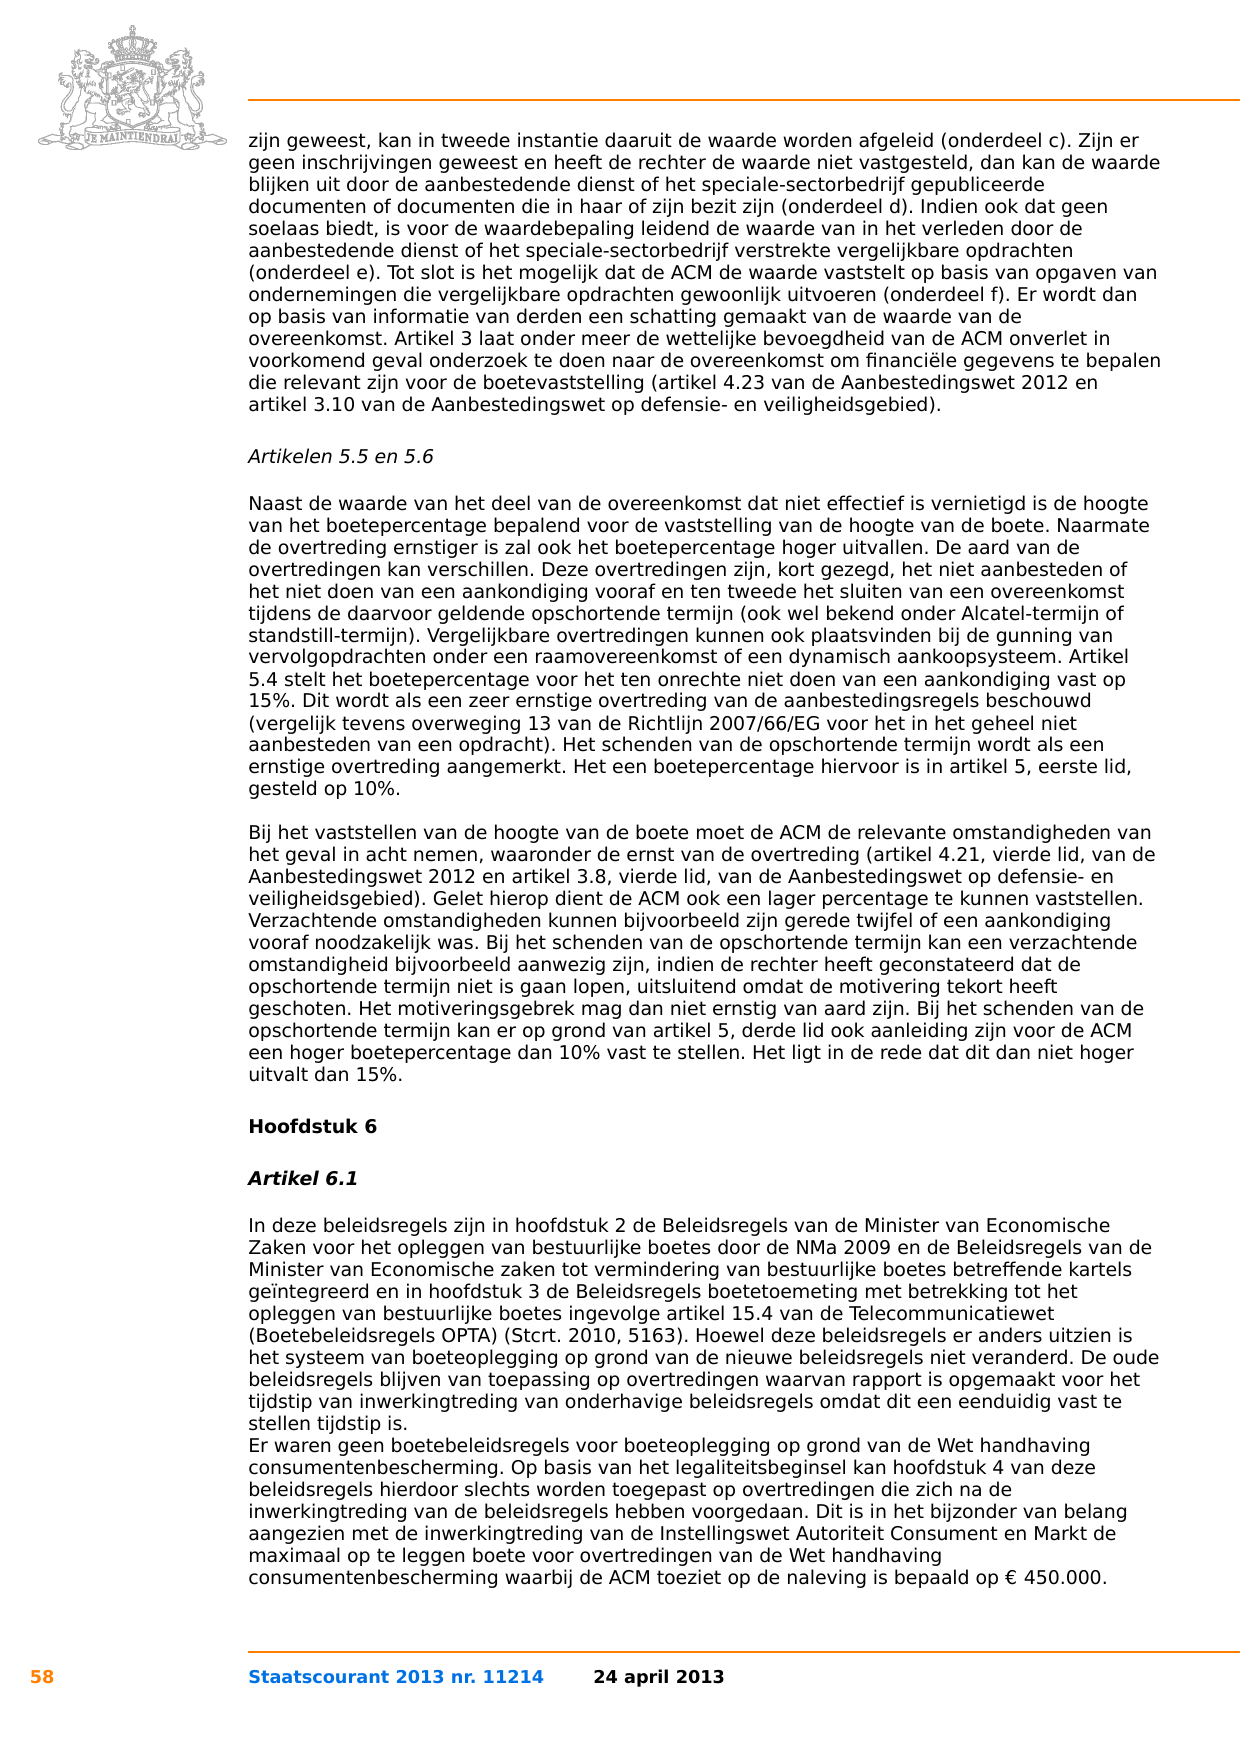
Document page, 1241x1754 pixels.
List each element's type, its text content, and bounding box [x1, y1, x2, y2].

subtitle Hoofdstuk 6 [248, 1116, 1163, 1138]
text In deze beleidsregels zijn in hoofdstuk 2 de Beleidsregels van de Minister van Economische Zaken voor het opleggen van bestuurlijke boetes door de NMa 2009 en de Beleidsregels van de Minister van Economische zaken tot vermindering van bestuurlijke boetes betreffende kartels geïntegreerd en in hoofdstuk 3 de Beleidsregels boetetoemeting met betrekking tot het opleggen van bestuurlijke boetes ingevolge artikel 15.4 van de Telecommunicatiewet (Boetebeleidsregels OPTA) (Stcrt. 2010, 5163). Hoewel deze beleidsregels er anders uitzien is het systeem van boeteoplegging op grond van de nieuwe beleidsregels niet veranderd. De oude beleidsregels blijven van toepassing op overtredingen waarvan rapport is opgemaakt voor het tijdstip van inwerkingtreding van onderhavige beleidsregels omdat dit een eenduidig vast te stellen tijdstip is. [248, 1215, 1163, 1435]
subtitle Artikelen 5.5 en 5.6 [248, 446, 1163, 468]
picture [38, 25, 227, 150]
text Bij het vaststellen van de hoogte van de boete moet de ACM de relevante omstandigheden van het geval in acht nemen, waaronder de ernst van de overtreding (artikel 4.21, vierde lid, van de Aanbestedingswet 2012 en artikel 3.8, vierde lid, van de Aanbestedingswet op defensie- en veiligheidsgebied). Gelet hierop dient de ACM ook een lager percentage te kunnen vaststellen. Verzachtende omstandigheden kunnen bijvoorbeeld zijn gerede twijfel of een aankondiging vooraf noodzakelijk was. Bij het schenden van de opschortende termijn kan een verzachtende omstandigheid bijvoorbeeld aanwezig zijn, indien de rechter heeft geconstateerd dat de opschortende termijn niet is gaan lopen, uitsluitend omdat de motivering tekort heeft geschoten. Het motiveringsgebrek mag dan niet ernstig van aard zijn. Bij het schenden van de opschortende termijn kan er op grond van artikel 5, derde lid ook aanleiding zijn voor de ACM een hoger boetepercentage dan 10% vast te stellen. Het ligt in de rede dat dit dan niet hoger uitvalt dan 15%. [248, 822, 1163, 1086]
subtitle Artikel 6.1 [248, 1168, 1163, 1190]
text Er waren geen boetebeleidsregels voor boeteoplegging op grond van de Wet handhaving consumentenbescherming. Op basis van het legaliteitsbeginsel kan hoofdstuk 4 van deze beleidsregels hierdoor slechts worden toegepast op overtredingen die zich na de inwerkingtreding van de beleidsregels hebben voorgedaan. Dit is in het bijzonder van belang aangezien met de inwerkingtreding van de Instellingswet Autoriteit Consument en Markt de maximaal op te leggen boete voor overtredingen van de Wet handhaving consumentenbescherming waarbij de ACM toeziet op de naleving is bepaald op € 450.000. [248, 1435, 1163, 1588]
text zijn geweest, kan in tweede instantie daaruit de waarde worden afgeleid (onderdeel c). Zijn er geen inschrijvingen geweest en heeft de rechter de waarde niet vastgesteld, dan kan de waarde blijken uit door de aanbestedende dienst of het speciale-sectorbedrijf gepubliceerde documenten of documenten die in haar of zijn bezit zijn (onderdeel d). Indien ook dat geen soelaas biedt, is voor de waardebepaling leidend de waarde van in het verleden door de aanbestedende dienst of het speciale-sectorbedrijf verstrekte vergelijkbare opdrachten (onderdeel e). Tot slot is het mogelijk dat de ACM de waarde vaststelt op basis van opgaven van ondernemingen die vergelijkbare opdrachten gewoonlijk uitvoeren (onderdeel f). Er wordt dan op basis van informatie van derden een schatting gemaakt van de waarde van de overeenkomst. Artikel 3 laat onder meer de wettelijke bevoegdheid van de ACM onverlet in voorkomend geval onderzoek te doen naar de overeenkomst om financiële gegevens te bepalen die relevant zijn voor de boetevaststelling (artikel 4.23 van de Aanbestedingswet 2012 en artikel 3.10 van de Aanbestedingswet op defensie- en veiligheidsgebied). [248, 130, 1163, 416]
text Naast de waarde van het deel van de overeenkomst dat niet effectief is vernietigd is de hoogte van het boetepercentage bepalend voor de vaststelling van de hoogte van de boete. Naarmate de overtreding ernstiger is zal ook het boetepercentage hoger uitvallen. De aard van de overtredingen kan verschillen. Deze overtredingen zijn, kort gezegd, het niet aanbesteden of het niet doen van een aankondiging vooraf en ten tweede het sluiten van een overeenkomst tijdens de daarvoor geldende opschortende termijn (ook wel bekend onder Alcatel-termijn of standstill-termijn). Vergelijkbare overtredingen kunnen ook plaatsvinden bij de gunning van vervolgopdrachten onder een raamovereenkomst of een dynamisch aankoopsysteem. Artikel 5.4 stelt het boetepercentage voor het ten onrechte niet doen van een aankondiging vast op 15%. Dit wordt als een zeer ernstige overtreding van de aanbestedingsregels beschouwd (vergelijk tevens overweging 13 van de Richtlijn 2007/66/EG voor het in het geheel niet aanbesteden van een opdracht). Het schenden van de opschortende termijn wordt als een ernstige overtreding aangemerkt. Het een boetepercentage hiervoor is in artikel 5, eerste lid, gesteld op 10%. [248, 493, 1163, 800]
